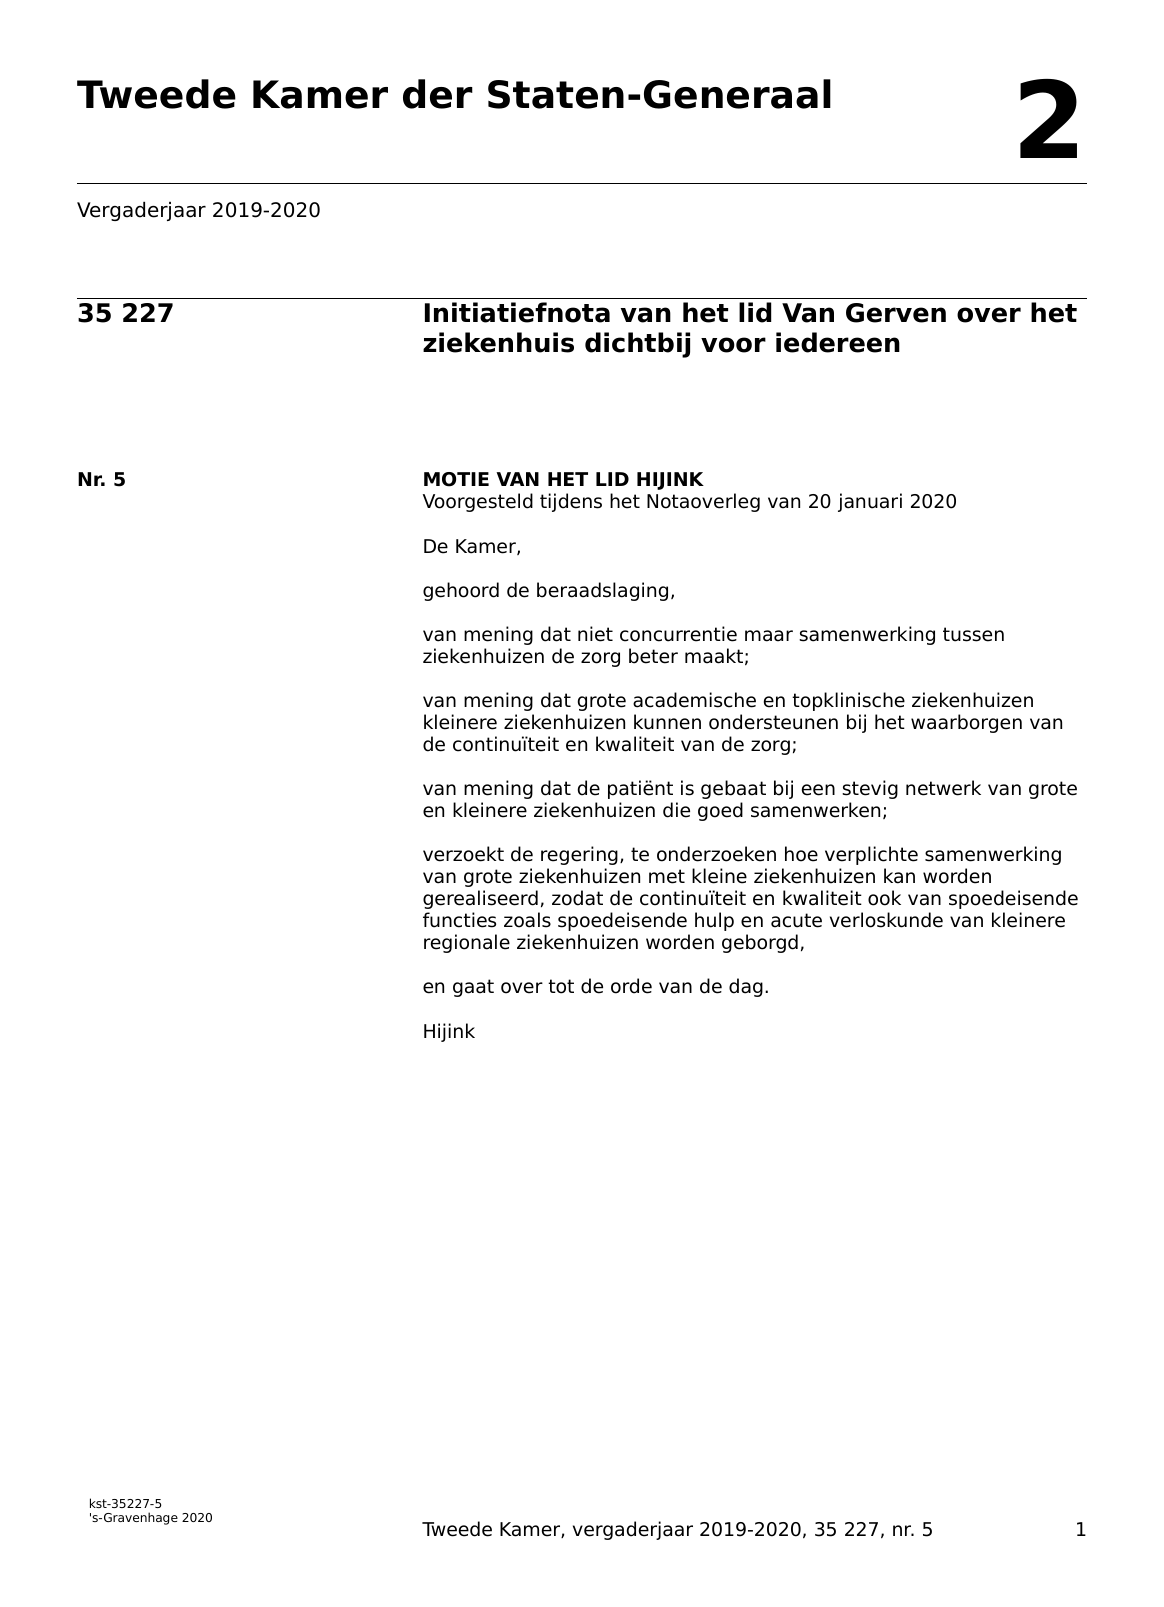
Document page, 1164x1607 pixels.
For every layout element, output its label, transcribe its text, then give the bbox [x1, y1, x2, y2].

text van mening dat grote academische en topklinische ziekenhuizen kleinere ziekenhuizen kunnen ondersteunen bij het waarborgen van de continuïteit en kwaliteit van de zorg; [422, 690, 1087, 756]
text gehoord de beraadslaging, [422, 580, 1087, 602]
text en gaat over tot de orde van de dag. [422, 976, 1087, 998]
text van mening dat de patiënt is gebaat bij een stevig netwerk van grote en kleinere ziekenhuizen die goed samenwerken; [422, 778, 1087, 822]
table_header 2 [886, 59, 1087, 183]
text verzoekt de regering, te onderzoeken hoe verplichte samenwerking van grote ziekenhuizen met kleine ziekenhuizen kan worden gerealiseerd, zodat de continuïteit en kwaliteit ook van spoedeisende functies zoals spoedeisende hulp en acute verloskunde van kleinere regionale ziekenhuizen worden geborgd, [422, 844, 1087, 954]
subtitle Nr. 5 MOTIE VAN HET LID HIJINK [77, 469, 1087, 491]
table_cell Vergaderjaar 2019-2020 [77, 184, 1087, 298]
subtitle 35 227 Initiatiefnota van het lid Van Gerven over het ziekenhuis dichtbij voor iedereen [77, 299, 1087, 358]
text Voorgesteld tijdens het Notaoverleg van 20 januari 2020 [422, 491, 1087, 513]
text Hijink [422, 1021, 1087, 1042]
text van mening dat niet concurrentie maar samenwerking tussen ziekenhuizen de zorg beter maakt; [422, 624, 1087, 668]
table_header Tweede Kamer der Staten-Generaal [77, 59, 886, 183]
text 's-Gravenhage 2020 [88, 1511, 323, 1525]
text De Kamer, [422, 536, 1087, 557]
text kst-35227-5 [88, 1497, 323, 1511]
